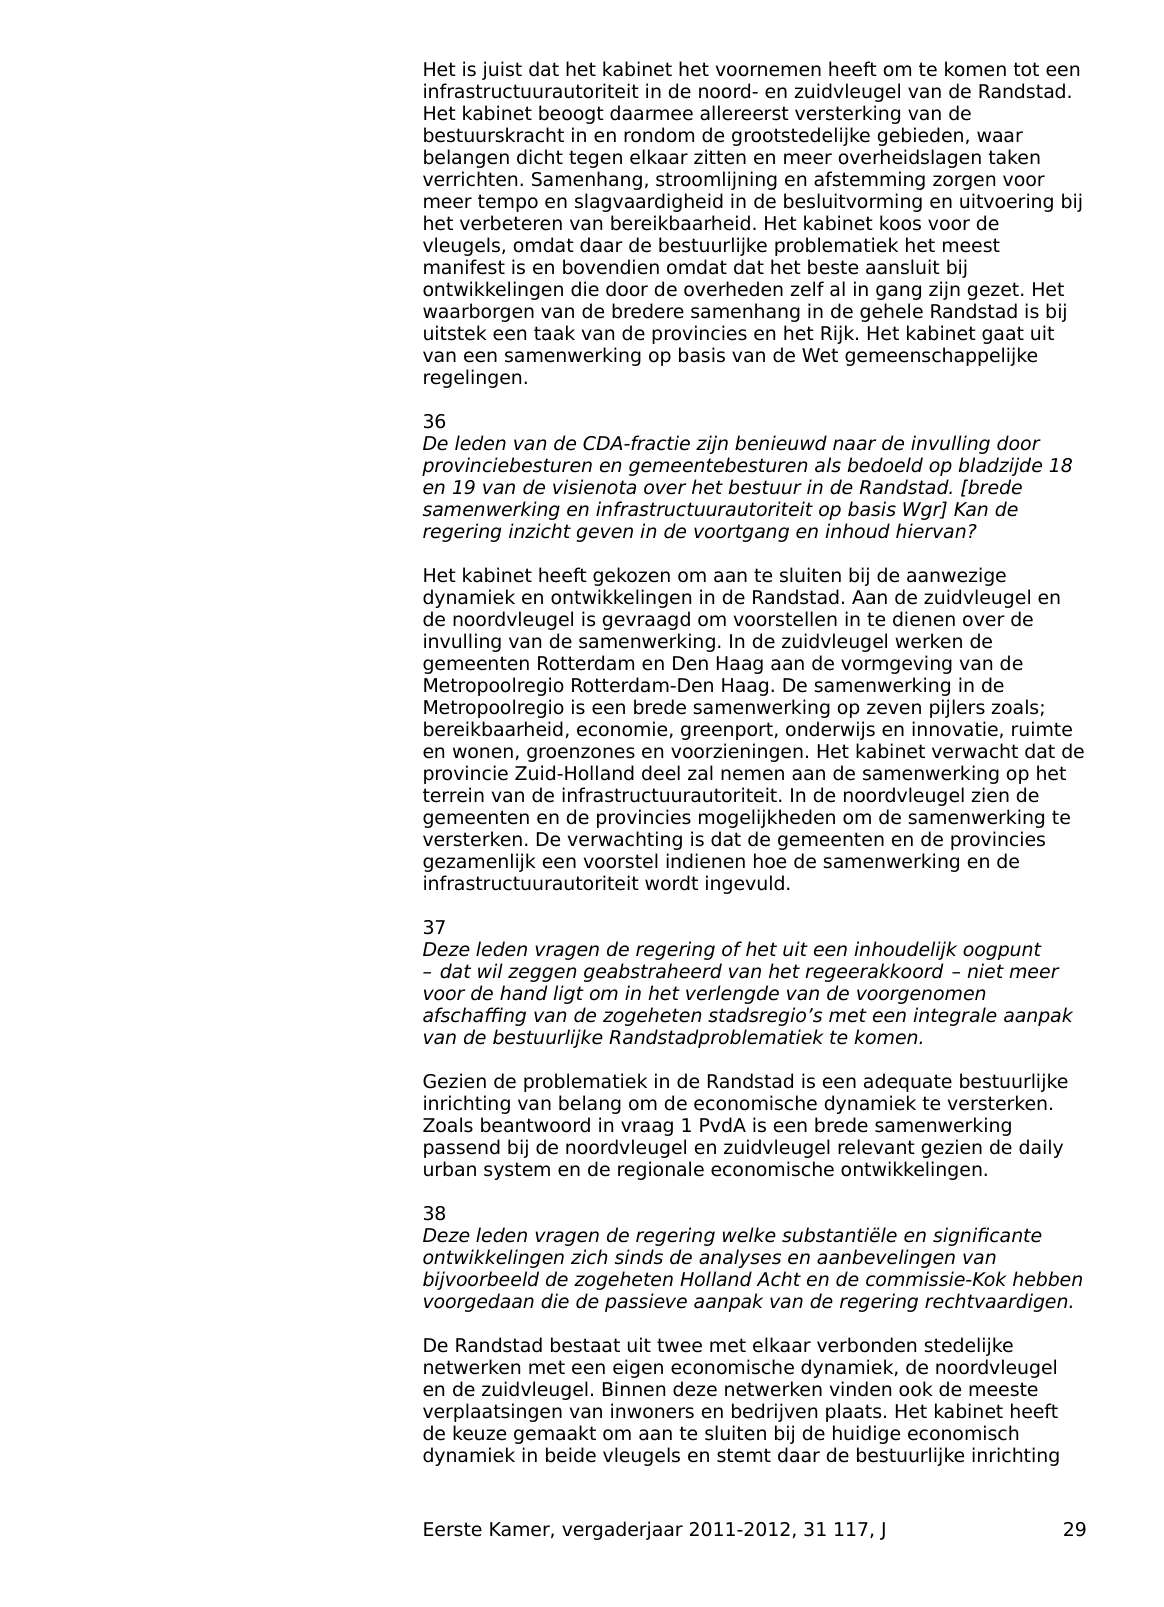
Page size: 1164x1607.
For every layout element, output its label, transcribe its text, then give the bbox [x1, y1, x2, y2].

text 38 [422, 1203, 1087, 1225]
text 36 [422, 411, 1087, 433]
text 37 [422, 917, 1087, 939]
text Deze leden vragen de regering welke substantiële en significante ontwikkelingen zich sinds de analyses en aanbevelingen van bijvoorbeeld de zogeheten Holland Acht en de commissie-Kok hebben voorgedaan die de passieve aanpak van de regering rechtvaardigen. [422, 1225, 1087, 1313]
text Het is juist dat het kabinet het voornemen heeft om te komen tot een infrastructuurautoriteit in de noord- en zuidvleugel van de Randstad. Het kabinet beoogt daarmee allereerst versterking van de bestuurskracht in en rondom de grootstedelijke gebieden, waar belangen dicht tegen elkaar zitten en meer overheidslagen taken verrichten. Samenhang, stroomlijning en afstemming zorgen voor meer tempo en slagvaardigheid in de besluitvorming en uitvoering bij het verbeteren van bereikbaarheid. Het kabinet koos voor de vleugels, omdat daar de bestuurlijke problematiek het meest manifest is en bovendien omdat dat het beste aansluit bij ontwikkelingen die door de overheden zelf al in gang zijn gezet. Het waarborgen van de bredere samenhang in de gehele Randstad is bij uitstek een taak van de provincies en het Rijk. Het kabinet gaat uit van een samenwerking op basis van de Wet gemeenschappelijke regelingen. [422, 59, 1087, 389]
text Gezien de problematiek in de Randstad is een adequate bestuurlijke inrichting van belang om de economische dynamiek te versterken. Zoals beantwoord in vraag 1 PvdA is een brede samenwerking passend bij de noordvleugel en zuidvleugel relevant gezien de daily urban system en de regionale economische ontwikkelingen. [422, 1071, 1087, 1181]
text Het kabinet heeft gekozen om aan te sluiten bij de aanwezige dynamiek en ontwikkelingen in de Randstad. Aan de zuidvleugel en de noordvleugel is gevraagd om voorstellen in te dienen over de invulling van de samenwerking. In de zuidvleugel werken de gemeenten Rotterdam en Den Haag aan de vormgeving van de Metropoolregio Rotterdam-Den Haag. De samenwerking in de Metropoolregio is een brede samenwerking op zeven pijlers zoals; bereikbaarheid, economie, greenport, onderwijs en innovatie, ruimte en wonen, groenzones en voorzieningen. Het kabinet verwacht dat de provincie Zuid-Holland deel zal nemen aan de samenwerking op het terrein van de infrastructuurautoriteit. In de noordvleugel zien de gemeenten en de provincies mogelijkheden om de samenwerking te versterken. De verwachting is dat de gemeenten en de provincies gezamenlijk een voorstel indienen hoe de samenwerking en de infrastructuurautoriteit wordt ingevuld. [422, 565, 1087, 895]
text Deze leden vragen de regering of het uit een inhoudelijk oogpunt – dat wil zeggen geabstraheerd van het regeerakkoord – niet meer voor de hand ligt om in het verlengde van de voorgenomen afschaffing van de zogeheten stadsregio’s met een integrale aanpak van de bestuurlijke Randstadproblematiek te komen. [422, 939, 1087, 1049]
text De Randstad bestaat uit twee met elkaar verbonden stedelijke netwerken met een eigen economische dynamiek, de noordvleugel en de zuidvleugel. Binnen deze netwerken vinden ook de meeste verplaatsingen van inwoners en bedrijven plaats. Het kabinet heeft de keuze gemaakt om aan te sluiten bij de huidige economisch dynamiek in beide vleugels en stemt daar de bestuurlijke inrichting [422, 1335, 1087, 1467]
text De leden van de CDA-fractie zijn benieuwd naar de invulling door provinciebesturen en gemeentebesturen als bedoeld op bladzijde 18 en 19 van de visienota over het bestuur in de Randstad. [brede samenwerking en infrastructuurautoriteit op basis Wgr] Kan de regering inzicht geven in de voortgang en inhoud hiervan? [422, 433, 1087, 543]
